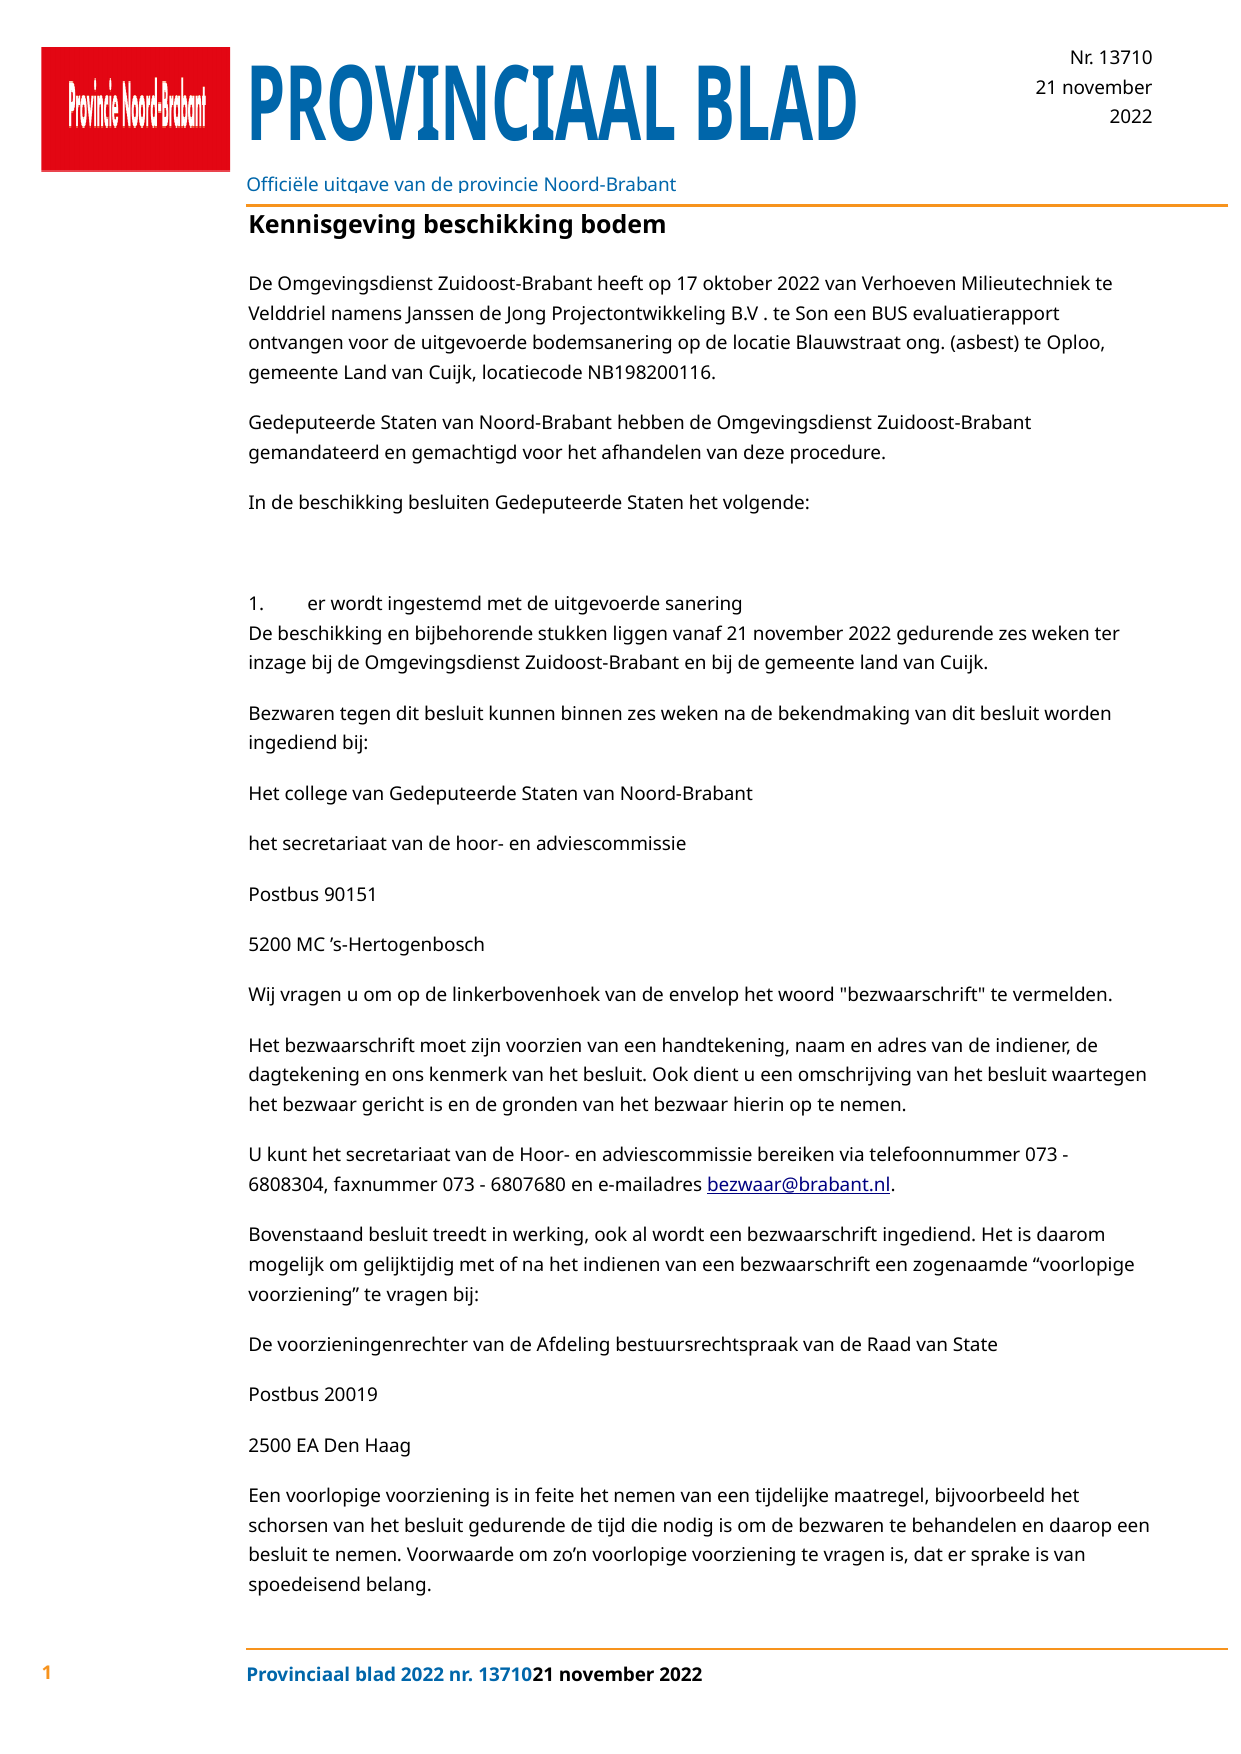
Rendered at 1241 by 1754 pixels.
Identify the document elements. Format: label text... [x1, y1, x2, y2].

text Postbus 20019 [248, 1382, 1152, 1407]
text Postbus 90151 [248, 881, 1152, 906]
text 2500 EA Den Haag [248, 1432, 1152, 1458]
text De voorzieningenrechter van de Afdeling bestuursrechtspraak van de Raad van State [248, 1331, 1152, 1357]
text Het college van Gedeputeerde Staten van Noord-Brabant [248, 780, 1152, 806]
text Een voorlopige voorziening is in feite het nemen van een tijdelijke maatregel, bijvoorbeeld het schorsen van het besluit gedurende de tijd die nodig is om de bezwaren te behandelen en daarop een besluit te nemen. Voorwaarde om zo’n voorlopige voorziening te vragen is, dat er sprake is van spoedeisend belang. [248, 1482, 1152, 1597]
text Het bezwaarschrift moet zijn voorzien van een handtekening, naam en adres van de indiener, de dagtekening en ons kenmerk van het besluit. Ook dient u een omschrijving van het besluit waartegen het bezwaar gericht is en de gronden van het bezwaar hierin op te nemen. [248, 1032, 1152, 1117]
text De Omgevingsdienst Zuidoost-Brabant heeft op 17 oktober 2022 van Verhoeven Milieutechniek te Velddriel namens Janssen de Jong Projectontwikkeling B.V . te Son een BUS evaluatierapport ontvangen voor de uitgevoerde bodemsanering op de locatie Blauwstraat ong. (asbest) te Oploo, gemeente Land van Cuijk, locatiecode NB198200116. [248, 270, 1152, 385]
text U kunt het secretariaat van de Hoor- en adviescommissie bereiken via telefoonnummer 073 - 6808304, faxnummer 073 - 6807680 en e-mailadres bezwaar@brabant.nl. [248, 1142, 1152, 1197]
text 5200 MC ’s-Hertogenbosch [248, 931, 1152, 957]
picture [41, 47, 231, 172]
text Bovenstaand besluit treedt in werking, ook al wordt een bezwaarschrift ingediend. Het is daarom mogelijk om gelijktijdig met of na het indienen van een bezwaarschrift een zogenaamde “voorlopige voorziening” te vragen bij: [248, 1222, 1152, 1306]
text De beschikking en bijbehorende stukken liggen vanaf 21 november 2022 gedurende zes weken ter inzage bij de Omgevingsdienst Zuidoost-Brabant en bij de gemeente land van Cuijk. [248, 620, 1152, 675]
list er wordt ingestemd met de uitgevoerde sanering [248, 590, 1152, 616]
text Kennisgeving beschikking bodem [248, 207, 1152, 241]
text Bezwaren tegen dit besluit kunnen binnen zes weken na de bekendmaking van dit besluit worden ingediend bij: [248, 700, 1152, 755]
text Gedeputeerde Staten van Noord-Brabant hebben de Omgevingsdienst Zuidoost-Brabant gemandateerd en gemachtigd voor het afhandelen van deze procedure. [248, 409, 1152, 465]
text het secretariaat van de hoor- en adviescommissie [248, 830, 1152, 856]
text Wij vragen u om op de linkerbovenhoek van de envelop het woord "bezwaarschrift" te vermelden. [248, 982, 1152, 1007]
text In de beschikking besluiten Gedeputeerde Staten het volgende: [248, 489, 1152, 515]
